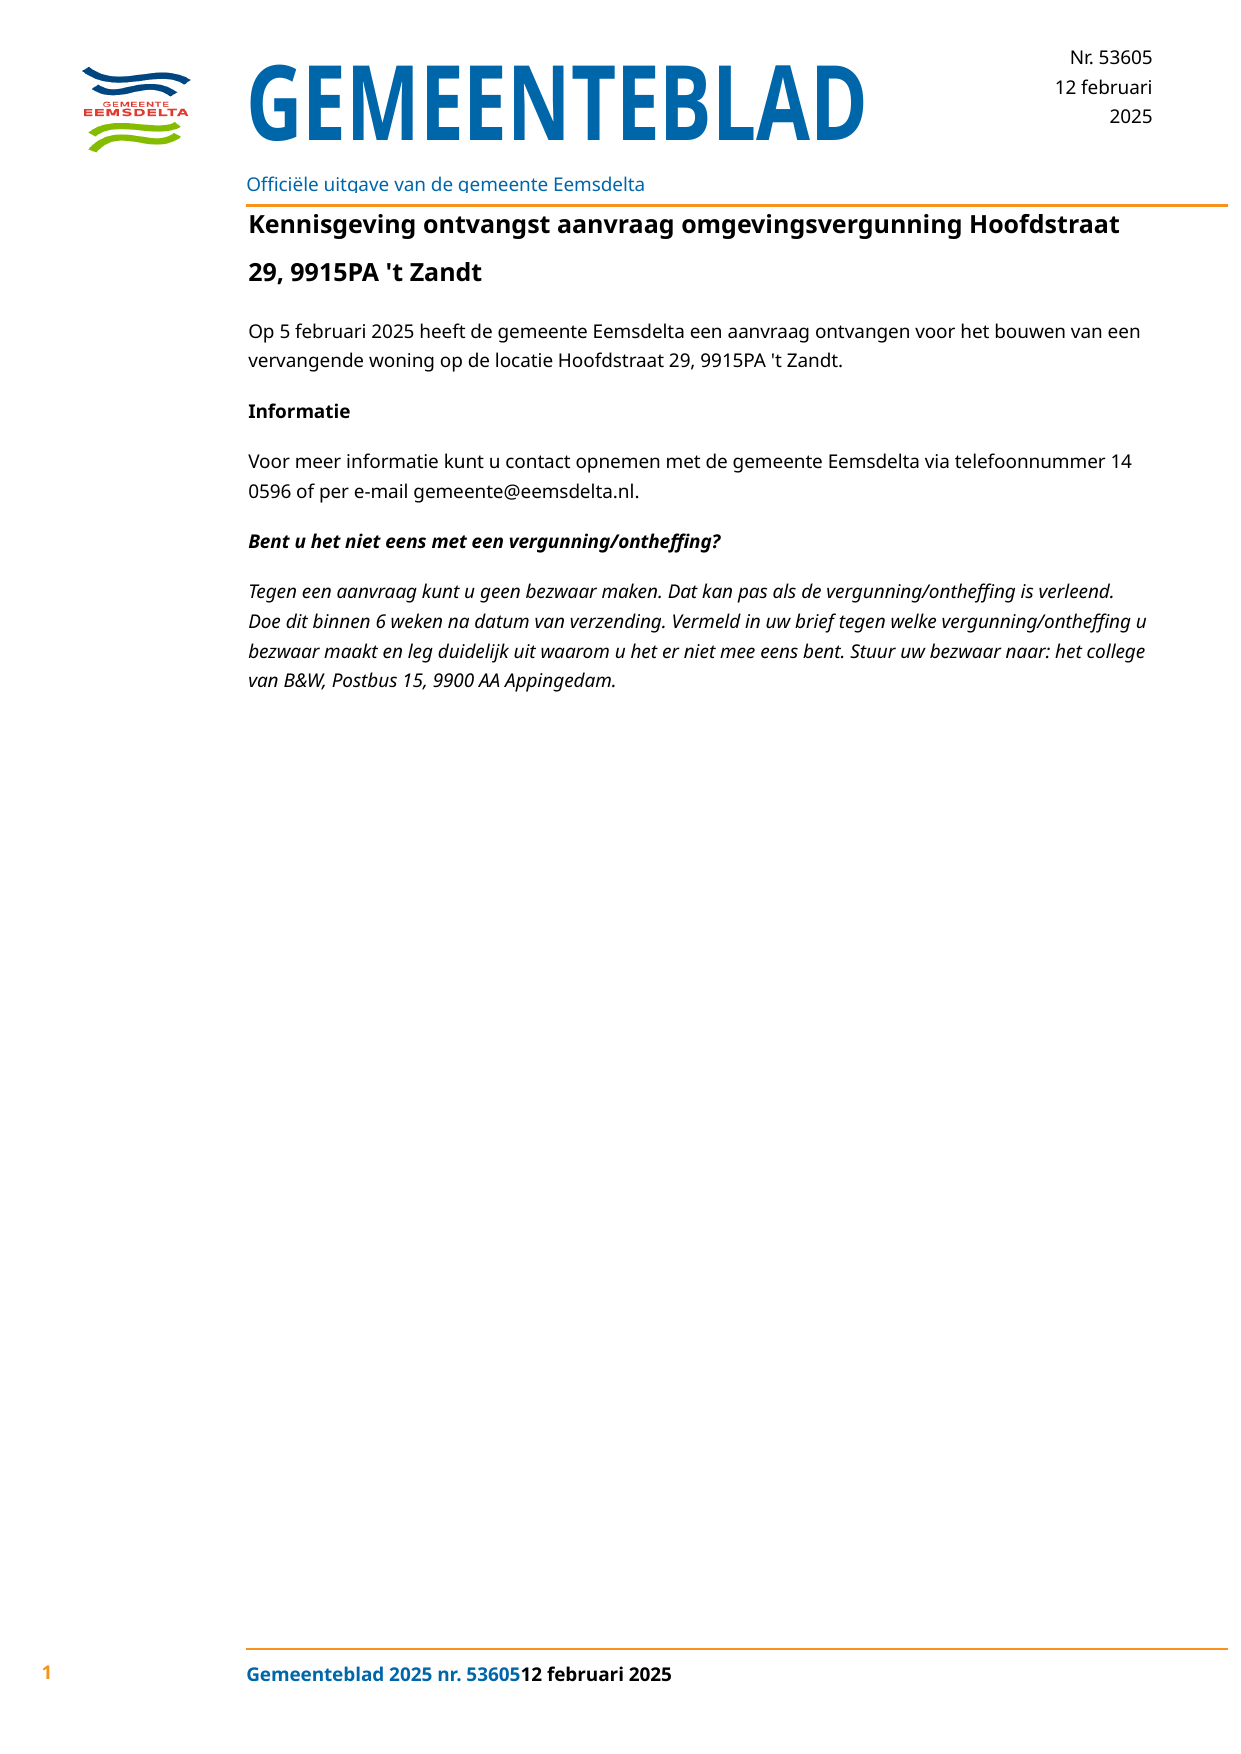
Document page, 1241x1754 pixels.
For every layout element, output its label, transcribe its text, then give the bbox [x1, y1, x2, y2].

picture [41, 47, 231, 172]
text Voor meer informatie kunt u contact opnemen met de gemeente Eemsdelta via telefoonnummer 14 0596 of per e-mail gemeente@eemsdelta.nl. [248, 448, 1152, 504]
text Tegen een aanvraag kunt u geen bezwaar maken. Dat kan pas als de vergunning/ontheffing is verleend. Doe dit binnen 6 weken na datum van verzending. Vermeld in uw brief tegen welke vergunning/ontheffing u bezwaar maakt en leg duidelijk uit waarom u het er niet mee eens bent. Stuur uw bezwaar naar: het college van B&W, Postbus 15, 9900 AA Appingedam. [248, 579, 1152, 693]
text Bent u het niet eens met een vergunning/ontheffing? [248, 528, 1152, 554]
text Op 5 februari 2025 heeft de gemeente Eemsdelta een aanvraag ontvangen voor het bouwen van een vervangende woning op de locatie Hoofdstraat 29, 9915PA 't Zandt. [248, 318, 1152, 373]
text Informatie [248, 398, 1152, 424]
text Kennisgeving ontvangst aanvraag omgevingsvergunning Hoofdstraat 29, 9915PA 't Zandt [248, 207, 1152, 288]
